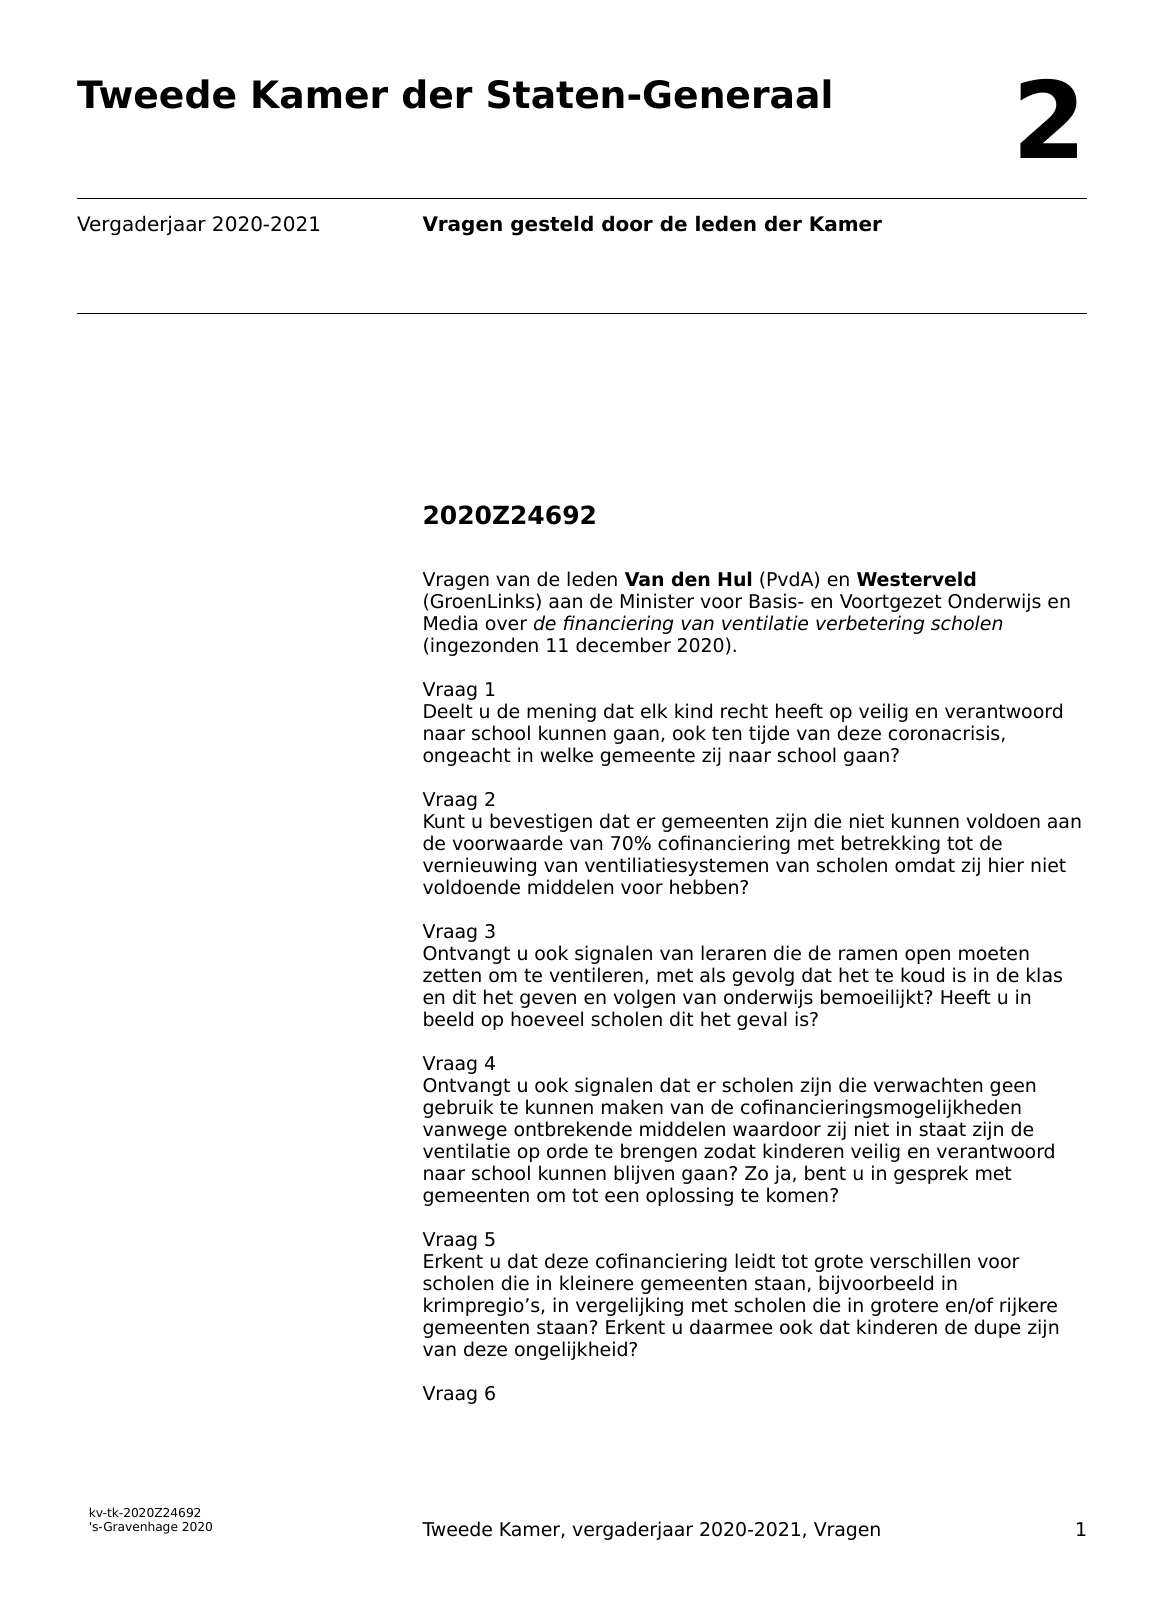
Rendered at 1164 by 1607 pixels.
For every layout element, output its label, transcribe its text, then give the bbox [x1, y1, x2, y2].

text Vraag 6 [422, 1383, 1087, 1405]
text Erkent u dat deze cofinanciering leidt tot grote verschillen voor scholen die in kleinere gemeenten staan, bijvoorbeeld in krimpregio’s, in vergelijking met scholen die in grotere en/of rijkere gemeenten staan? Erkent u daarmee ook dat kinderen de dupe zijn van deze ongelijkheid? [422, 1251, 1087, 1361]
table_header Tweede Kamer der Staten-Generaal [77, 59, 886, 198]
text Ontvangt u ook signalen dat er scholen zijn die verwachten geen gebruik te kunnen maken van de cofinancieringsmogelijkheden vanwege ontbrekende middelen waardoor zij niet in staat zijn de ventilatie op orde te brengen zodat kinderen veilig en verantwoord naar school kunnen blijven gaan? Zo ja, bent u in gesprek met gemeenten om tot een oplossing te komen? [422, 1075, 1087, 1207]
text Vraag 1 [422, 679, 1087, 701]
text 2020Z24692 [422, 501, 1087, 531]
table_cell Vergaderjaar 2020-2021 [77, 199, 422, 313]
text 's-Gravenhage 2020 [88, 1520, 323, 1534]
table_header 2 [886, 59, 1087, 198]
text Vraag 2 [422, 789, 1087, 811]
text Vragen van de leden Van den Hul (PvdA) en Westerveld (GroenLinks) aan de Minister voor Basis- en Voortgezet Onderwijs en Media over de financiering van ventilatie verbetering scholen (ingezonden 11 december 2020). [422, 569, 1087, 657]
text Vraag 4 [422, 1053, 1087, 1075]
text Vraag 5 [422, 1229, 1087, 1251]
text Deelt u de mening dat elk kind recht heeft op veilig en verantwoord naar school kunnen gaan, ook ten tijde van deze coronacrisis, ongeacht in welke gemeente zij naar school gaan? [422, 701, 1087, 767]
text kv-tk-2020Z24692 [88, 1506, 323, 1520]
text Vraag 3 [422, 921, 1087, 943]
text Kunt u bevestigen dat er gemeenten zijn die niet kunnen voldoen aan de voorwaarde van 70% cofinanciering met betrekking tot de vernieuwing van ventiliatiesystemen van scholen omdat zij hier niet voldoende middelen voor hebben? [422, 811, 1087, 899]
table_cell Vragen gesteld door de leden der Kamer [422, 199, 1087, 313]
text Ontvangt u ook signalen van leraren die de ramen open moeten zetten om te ventileren, met als gevolg dat het te koud is in de klas en dit het geven en volgen van onderwijs bemoeilijkt? Heeft u in beeld op hoeveel scholen dit het geval is? [422, 943, 1087, 1031]
